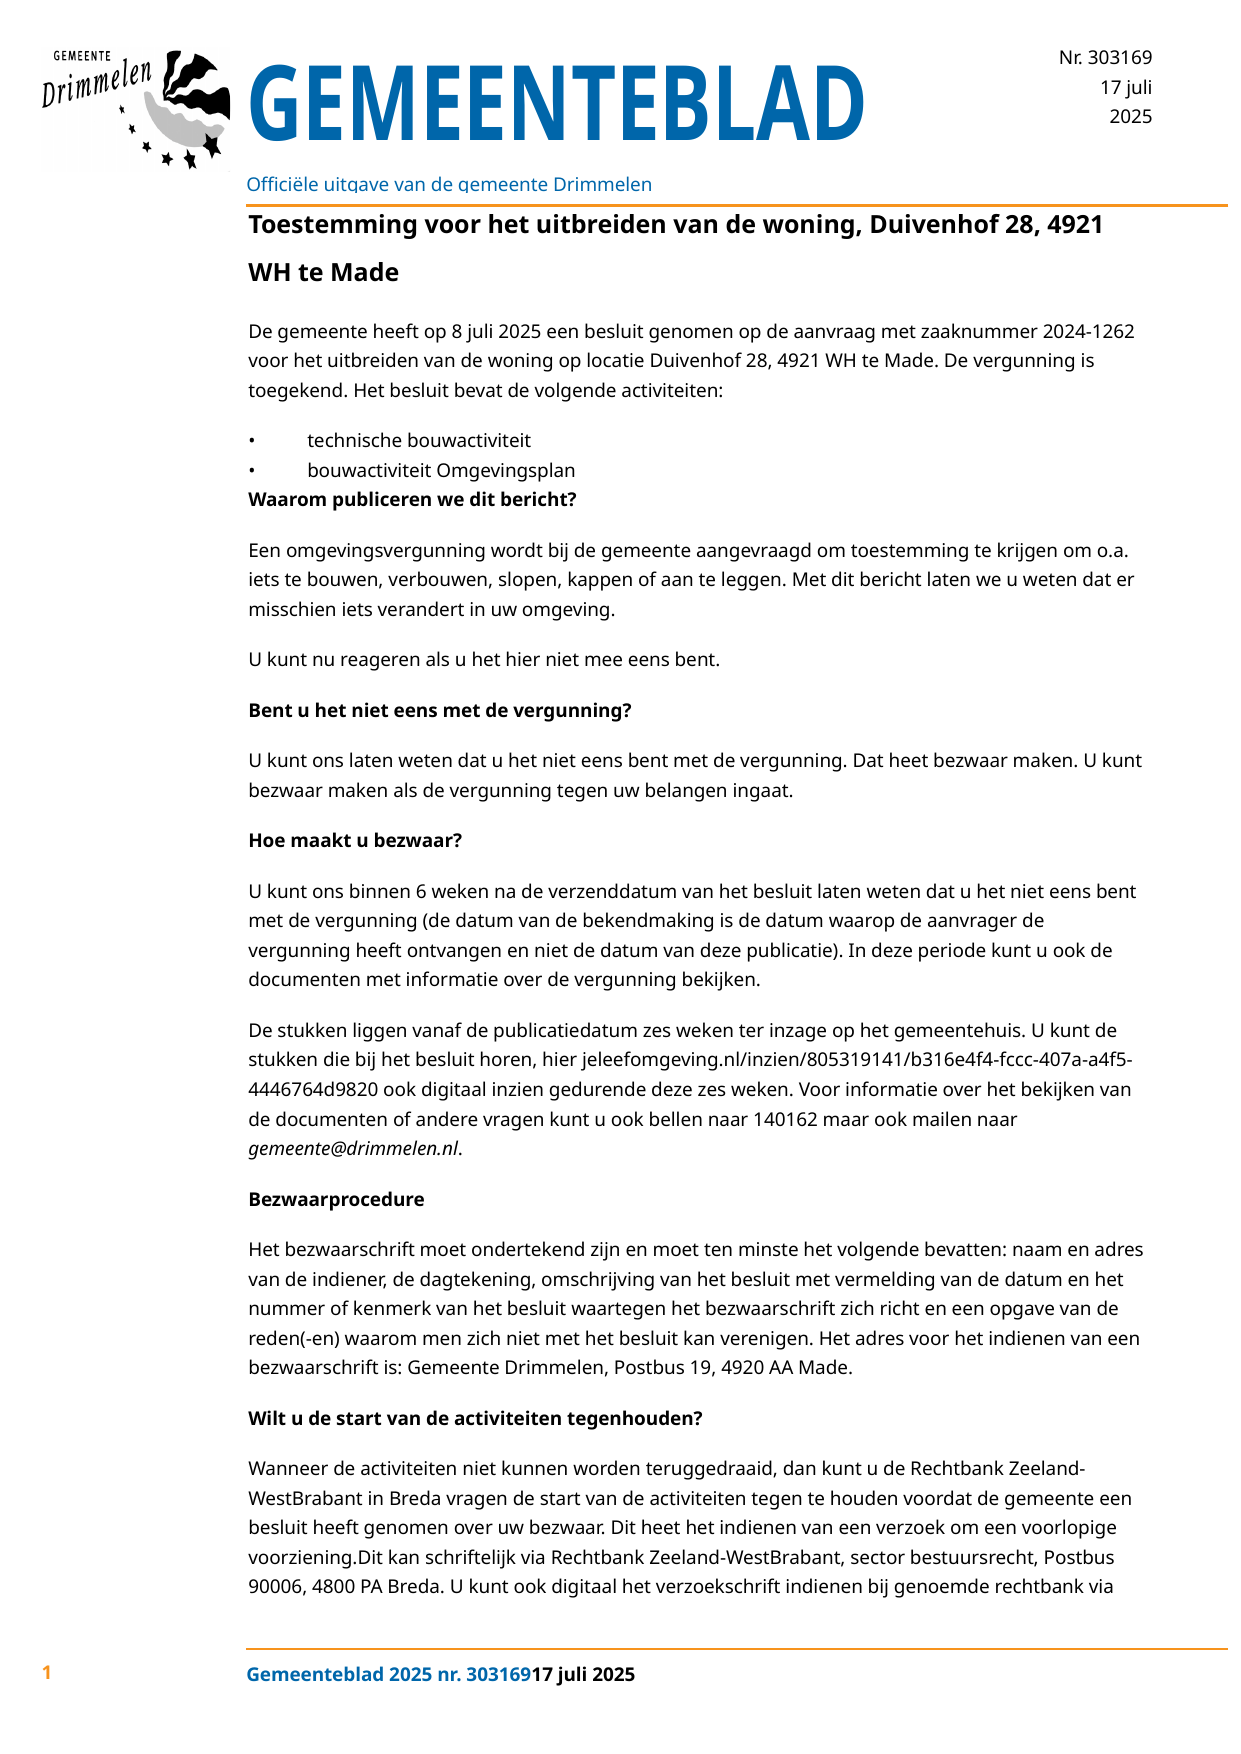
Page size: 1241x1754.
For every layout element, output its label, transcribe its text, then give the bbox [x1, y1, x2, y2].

picture [41, 47, 231, 172]
list technische bouwactiviteit [248, 427, 1152, 453]
list bouwactiviteit Omgevingsplan [248, 457, 1152, 483]
text Wilt u de start van de activiteiten tegenhouden? [248, 1405, 1152, 1431]
text Bent u het niet eens met de vergunning? [248, 697, 1152, 723]
text U kunt ons binnen 6 weken na de verzenddatum van het besluit laten weten dat u het niet eens bent met de vergunning (de datum van de bekendmaking is de datum waarop de aanvrager de vergunning heeft ontvangen en niet de datum van deze publicatie). In deze periode kunt u ook de documenten met informatie over de vergunning bekijken. [248, 878, 1152, 992]
text Wanneer de activiteiten niet kunnen worden teruggedraaid, dan kunt u de Rechtbank Zeeland-WestBrabant in Breda vragen de start van de activiteiten tegen te houden voordat de gemeente een besluit heeft genomen over uw bezwaar. Dit heet het indienen van een verzoek om een voorlopige voorziening.Dit kan schriftelijk via Rechtbank Zeeland-WestBrabant, sector bestuursrecht, Postbus 90006, 4800 PA Breda. U kunt ook digitaal het verzoekschrift indienen bij genoemde rechtbank via [248, 1455, 1152, 1599]
text U kunt nu reageren als u het hier niet mee eens bent. [248, 647, 1152, 672]
text Het bezwaarschrift moet ondertekend zijn en moet ten minste het volgende bevatten: naam en adres van de indiener, de dagtekening, omschrijving van het besluit met vermelding van de datum en het nummer of kenmerk van het besluit waartegen het bezwaarschrift zich richt en een opgave van de reden(-en) waarom men zich niet met het besluit kan verenigen. Het adres voor het indienen van een bezwaarschrift is: Gemeente Drimmelen, Postbus 19, 4920 AA Made. [248, 1236, 1152, 1380]
text Hoe maakt u bezwaar? [248, 827, 1152, 853]
text Een omgevingsvergunning wordt bij de gemeente aangevraagd om toestemming te krijgen om o.a. iets te bouwen, verbouwen, slopen, kappen of aan te leggen. Met dit bericht laten we u weten dat er misschien iets verandert in uw omgeving. [248, 537, 1152, 622]
text U kunt ons laten weten dat u het niet eens bent met de vergunning. Dat heet bezwaar maken. U kunt bezwaar maken als de vergunning tegen uw belangen ingaat. [248, 747, 1152, 803]
text De stukken liggen vanaf de publicatiedatum zes weken ter inzage op het gemeentehuis. U kunt de stukken die bij het besluit horen, hier jeleefomgeving.nl/inzien/805319141/b316e4f4-fccc-407a-a4f5-4446764d9820 ook digitaal inzien gedurende deze zes weken. Voor informatie over het bekijken van de documenten of andere vragen kunt u ook bellen naar 140162 maar ook mailen naar gemeente@drimmelen.nl. [248, 1017, 1152, 1161]
text Waarom publiceren we dit bericht? [248, 487, 1152, 512]
text De gemeente heeft op 8 juli 2025 een besluit genomen op de aanvraag met zaaknummer 2024-1262 voor het uitbreiden van de woning op locatie Duivenhof 28, 4921 WH te Made. De vergunning is toegekend. Het besluit bevat de volgende activiteiten: [248, 318, 1152, 403]
text Toestemming voor het uitbreiden van de woning, Duivenhof 28, 4921 WH te Made [248, 207, 1152, 288]
text Bezwaarprocedure [248, 1186, 1152, 1212]
